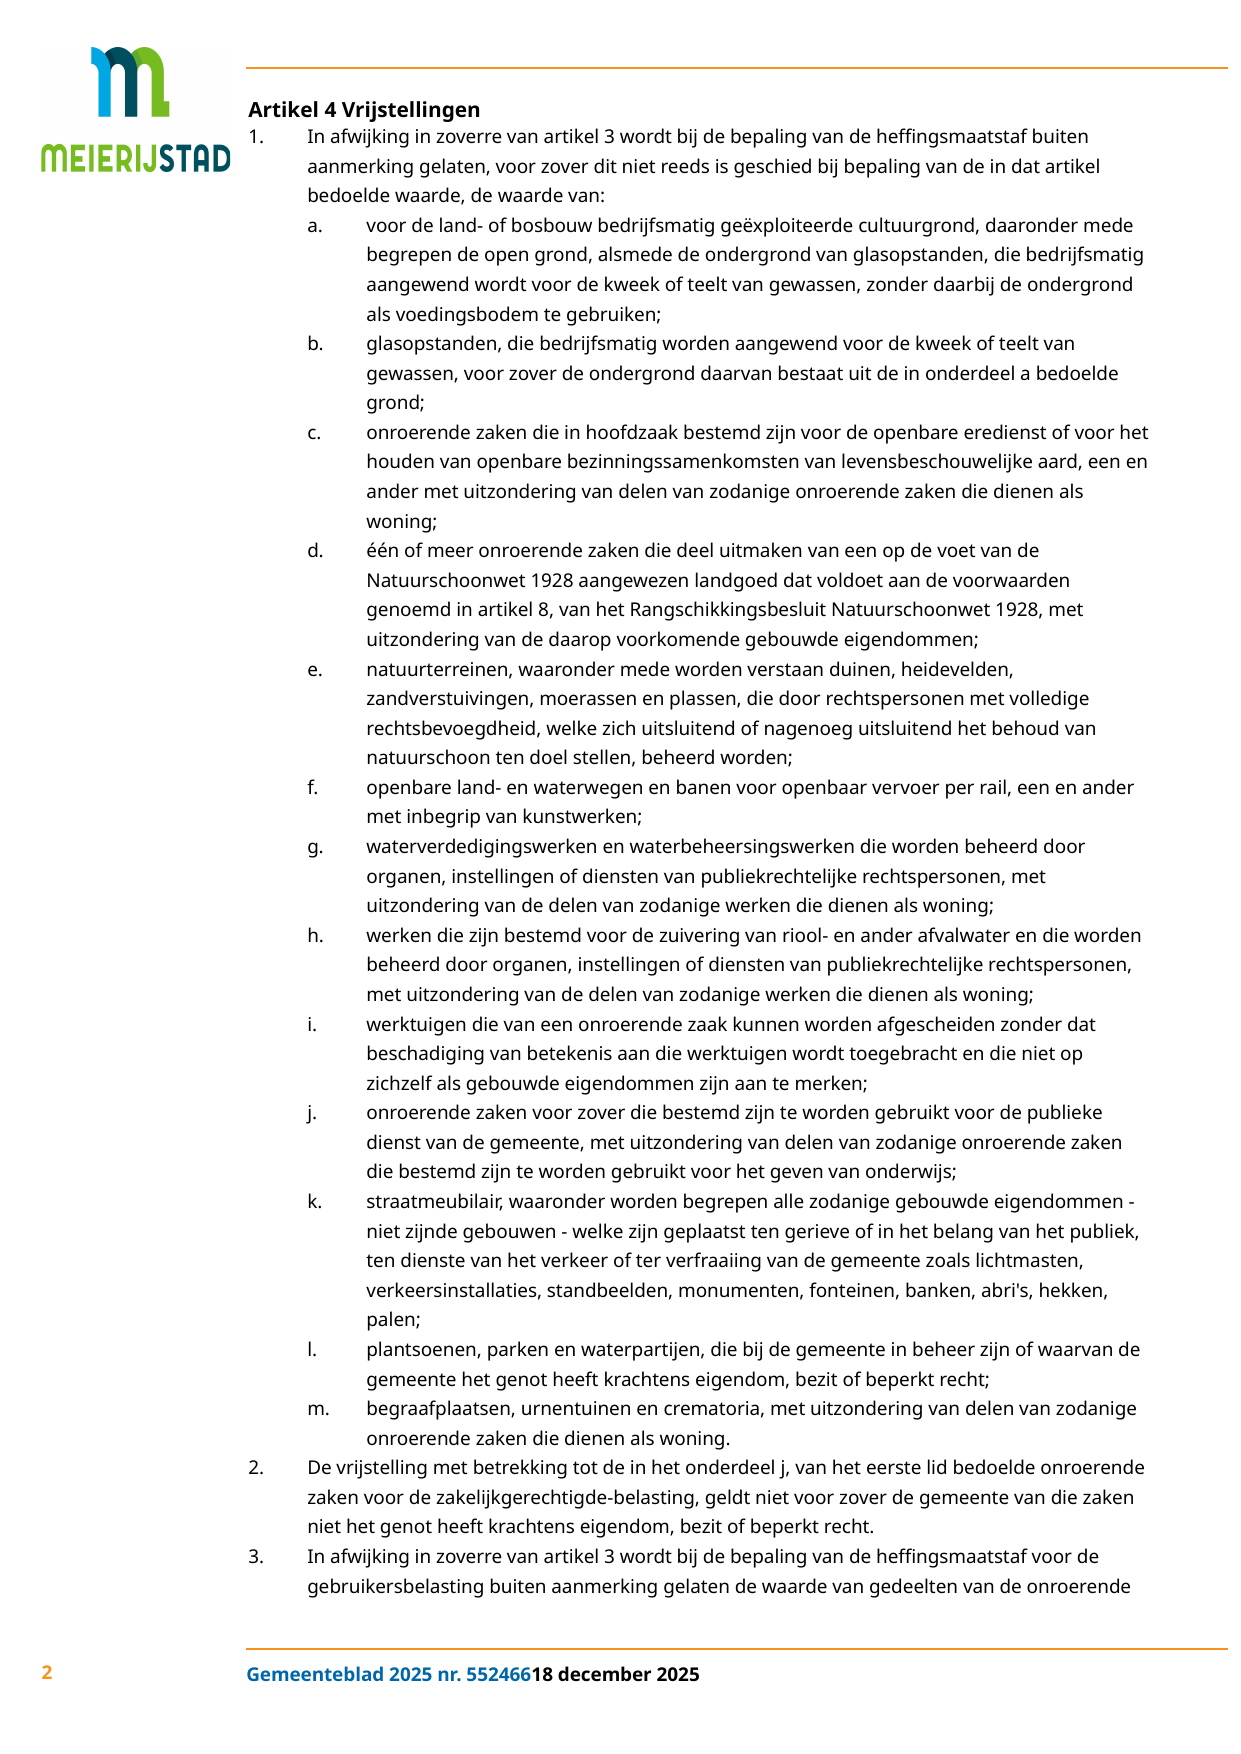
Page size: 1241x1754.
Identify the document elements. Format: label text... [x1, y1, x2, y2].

list In afwijking in zoverre van artikel 3 wordt bij de bepaling van de heffingsmaatstaf buiten aanmerking gelaten, voor zover dit niet reeds is geschied bij bepaling van de in dat artikel bedoelde waarde, de waarde van: [248, 123, 1152, 208]
list werktuigen die van een onroerende zaak kunnen worden afgescheiden zonder dat beschadiging van betekenis aan die werktuigen wordt toegebracht en die niet op zichzelf als gebouwde eigendommen zijn aan te merken; [307, 1011, 1152, 1096]
list één of meer onroerende zaken die deel uitmaken van een op de voet van de Natuurschoonwet 1928 aangewezen landgoed dat voldoet aan de voorwaarden genoemd in artikel 8, van het Rangschikkingsbesluit Natuurschoonwet 1928, met uitzondering van de daarop voorkomende gebouwde eigendommen; [307, 537, 1152, 652]
list voor de land- of bosbouw bedrijfsmatig geëxploiteerde cultuurgrond, daaronder mede begrepen de open grond, alsmede de ondergrond van glasopstanden, die bedrijfsmatig aangewend wordt voor de kweek of teelt van gewassen, zonder daarbij de ondergrond als voedingsbodem te gebruiken; [307, 212, 1152, 326]
list plantsoenen, parken en waterpartijen, die bij de gemeente in beheer zijn of waarvan de gemeente het genot heeft krachtens eigendom, bezit of beperkt recht; [307, 1336, 1152, 1391]
list In afwijking in zoverre van artikel 3 wordt bij de bepaling van de heffingsmaatstaf voor de gebruikersbelasting buiten aanmerking gelaten de waarde van gedeelten van de onroerende [248, 1543, 1152, 1598]
list natuurterreinen, waaronder mede worden verstaan duinen, heidevelden, zandverstuivingen, moerassen en plassen, die door rechtspersonen met volledige rechtsbevoegdheid, welke zich uitsluitend of nagenoeg uitsluitend het behoud van natuurschoon ten doel stellen, beheerd worden; [307, 656, 1152, 770]
list straatmeubilair, waaronder worden begrepen alle zodanige gebouwde eigendommen - niet zijnde gebouwen - welke zijn geplaatst ten gerieve of in het belang van het publiek, ten dienste van het verkeer of ter verfraaiing van de gemeente zoals lichtmasten, verkeersinstallaties, standbeelden, monumenten, fonteinen, banken, abri's, hekken, palen; [307, 1188, 1152, 1332]
list openbare land- en waterwegen en banen voor openbaar vervoer per rail, een en ander met inbegrip van kunstwerken; [307, 774, 1152, 829]
list begraafplaatsen, urnentuinen en crematoria, met uitzondering van delen van zodanige onroerende zaken die dienen als woning. [307, 1395, 1152, 1451]
list glasopstanden, die bedrijfsmatig worden aangewend voor de kweek of teelt van gewassen, voor zover de ondergrond daarvan bestaat uit de in onderdeel a bedoelde grond; [307, 330, 1152, 415]
list onroerende zaken voor zover die bestemd zijn te worden gebruikt voor de publieke dienst van de gemeente, met uitzondering van delen van zodanige onroerende zaken die bestemd zijn te worden gebruikt voor het geven van onderwijs; [307, 1099, 1152, 1184]
picture [41, 47, 231, 172]
list waterverdedigingswerken en waterbeheersingswerken die worden beheerd door organen, instellingen of diensten van publiekrechtelijke rechtspersonen, met uitzondering van de delen van zodanige werken die dienen als woning; [307, 833, 1152, 918]
list werken die zijn bestemd voor de zuivering van riool- en ander afvalwater en die worden beheerd door organen, instellingen of diensten van publiekrechtelijke rechtspersonen, met uitzondering van de delen van zodanige werken die dienen als woning; [307, 922, 1152, 1007]
list onroerende zaken die in hoofdzaak bestemd zijn voor de openbare eredienst of voor het houden van openbare bezinningssamenkomsten van levensbeschouwelijke aard, een en ander met uitzondering van delen van zodanige onroerende zaken die dienen als woning; [307, 419, 1152, 533]
list De vrijstelling met betrekking tot de in het onderdeel j, van het eerste lid bedoelde onroerende zaken voor de zakelijkgerechtigde-belasting, geldt niet voor zover de gemeente van die zaken niet het genot heeft krachtens eigendom, bezit of beperkt recht. [248, 1454, 1152, 1539]
text Artikel 4 Vrijstellingen [248, 95, 1152, 123]
